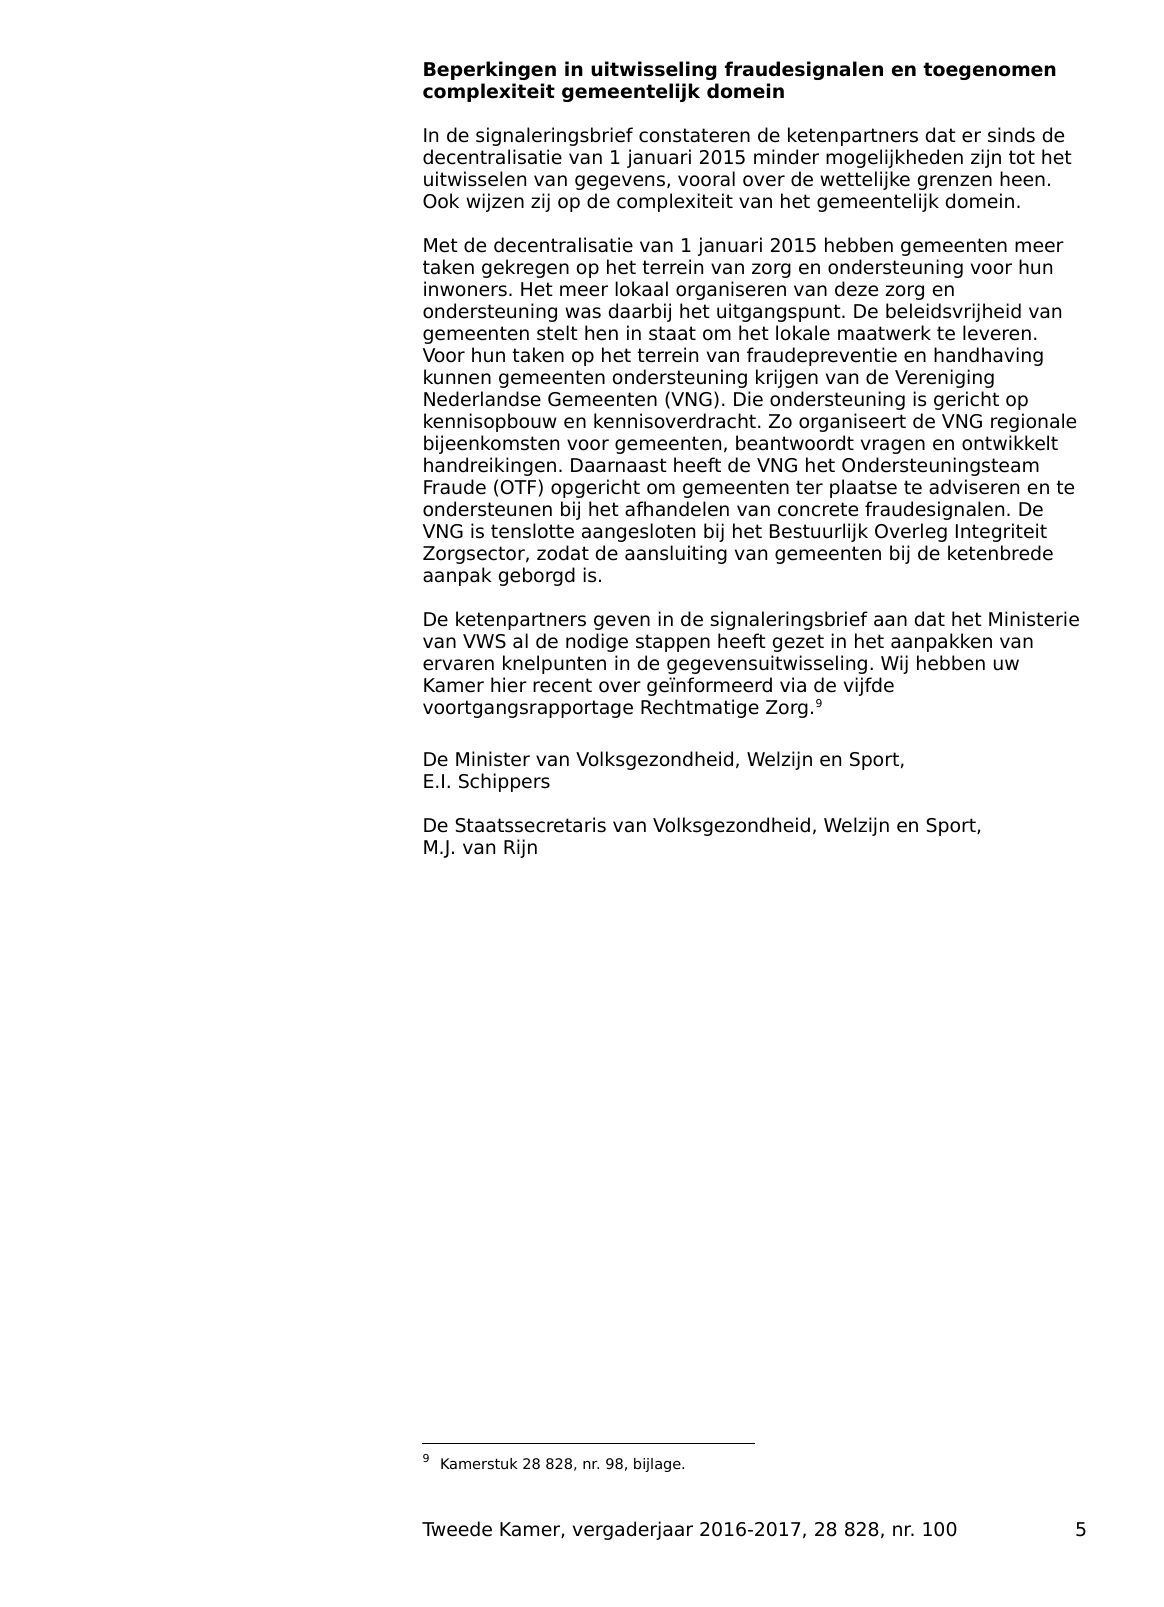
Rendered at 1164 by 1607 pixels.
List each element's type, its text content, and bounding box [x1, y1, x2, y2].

text De ketenpartners geven in de signaleringsbrief aan dat het Ministerie van VWS al de nodige stappen heeft gezet in het aanpakken van ervaren knelpunten in de gegevensuitwisseling. Wij hebben uw Kamer hier recent over geïnformeerd via de vijfde voortgangsrapportage Rechtmatige Zorg. [422, 609, 1087, 719]
text In de signaleringsbrief constateren de ketenpartners dat er sinds de decentralisatie van 1 januari 2015 minder mogelijkheden zijn tot het uitwisselen van gegevens, vooral over de wettelijke grenzen heen. Ook wijzen zij op de complexiteit van het gemeentelijk domein. [422, 125, 1087, 213]
text De Minister van Volksgezondheid, Welzijn en Sport, E.I. Schippers [422, 749, 1087, 793]
subtitle Beperkingen in uitwisseling fraudesignalen en toegenomen complexiteit gemeentelijk domein [422, 59, 1087, 103]
text De Staatssecretaris van Volksgezondheid, Welzijn en Sport, M.J. van Rijn [422, 815, 1087, 859]
text Kamerstuk 28 828, nr. 98, bijlage. [422, 1452, 1087, 1474]
text Met de decentralisatie van 1 januari 2015 hebben gemeenten meer taken gekregen op het terrein van zorg en ondersteuning voor hun inwoners. Het meer lokaal organiseren van deze zorg en ondersteuning was daarbij het uitgangspunt. De beleidsvrijheid van gemeenten stelt hen in staat om het lokale maatwerk te leveren. Voor hun taken op het terrein van fraudepreventie en handhaving kunnen gemeenten ondersteuning krijgen van de Vereniging Nederlandse Gemeenten (VNG). Die ondersteuning is gericht op kennisopbouw en kennisoverdracht. Zo organiseert de VNG regionale bijeenkomsten voor gemeenten, beantwoordt vragen en ontwikkelt handreikingen. Daarnaast heeft de VNG het Ondersteuningsteam Fraude (OTF) opgericht om gemeenten ter plaatse te adviseren en te ondersteunen bij het afhandelen van concrete fraudesignalen. De VNG is tenslotte aangesloten bij het Bestuurlijk Overleg Integriteit Zorgsector, zodat de aansluiting van gemeenten bij de ketenbrede aanpak geborgd is. [422, 235, 1087, 587]
